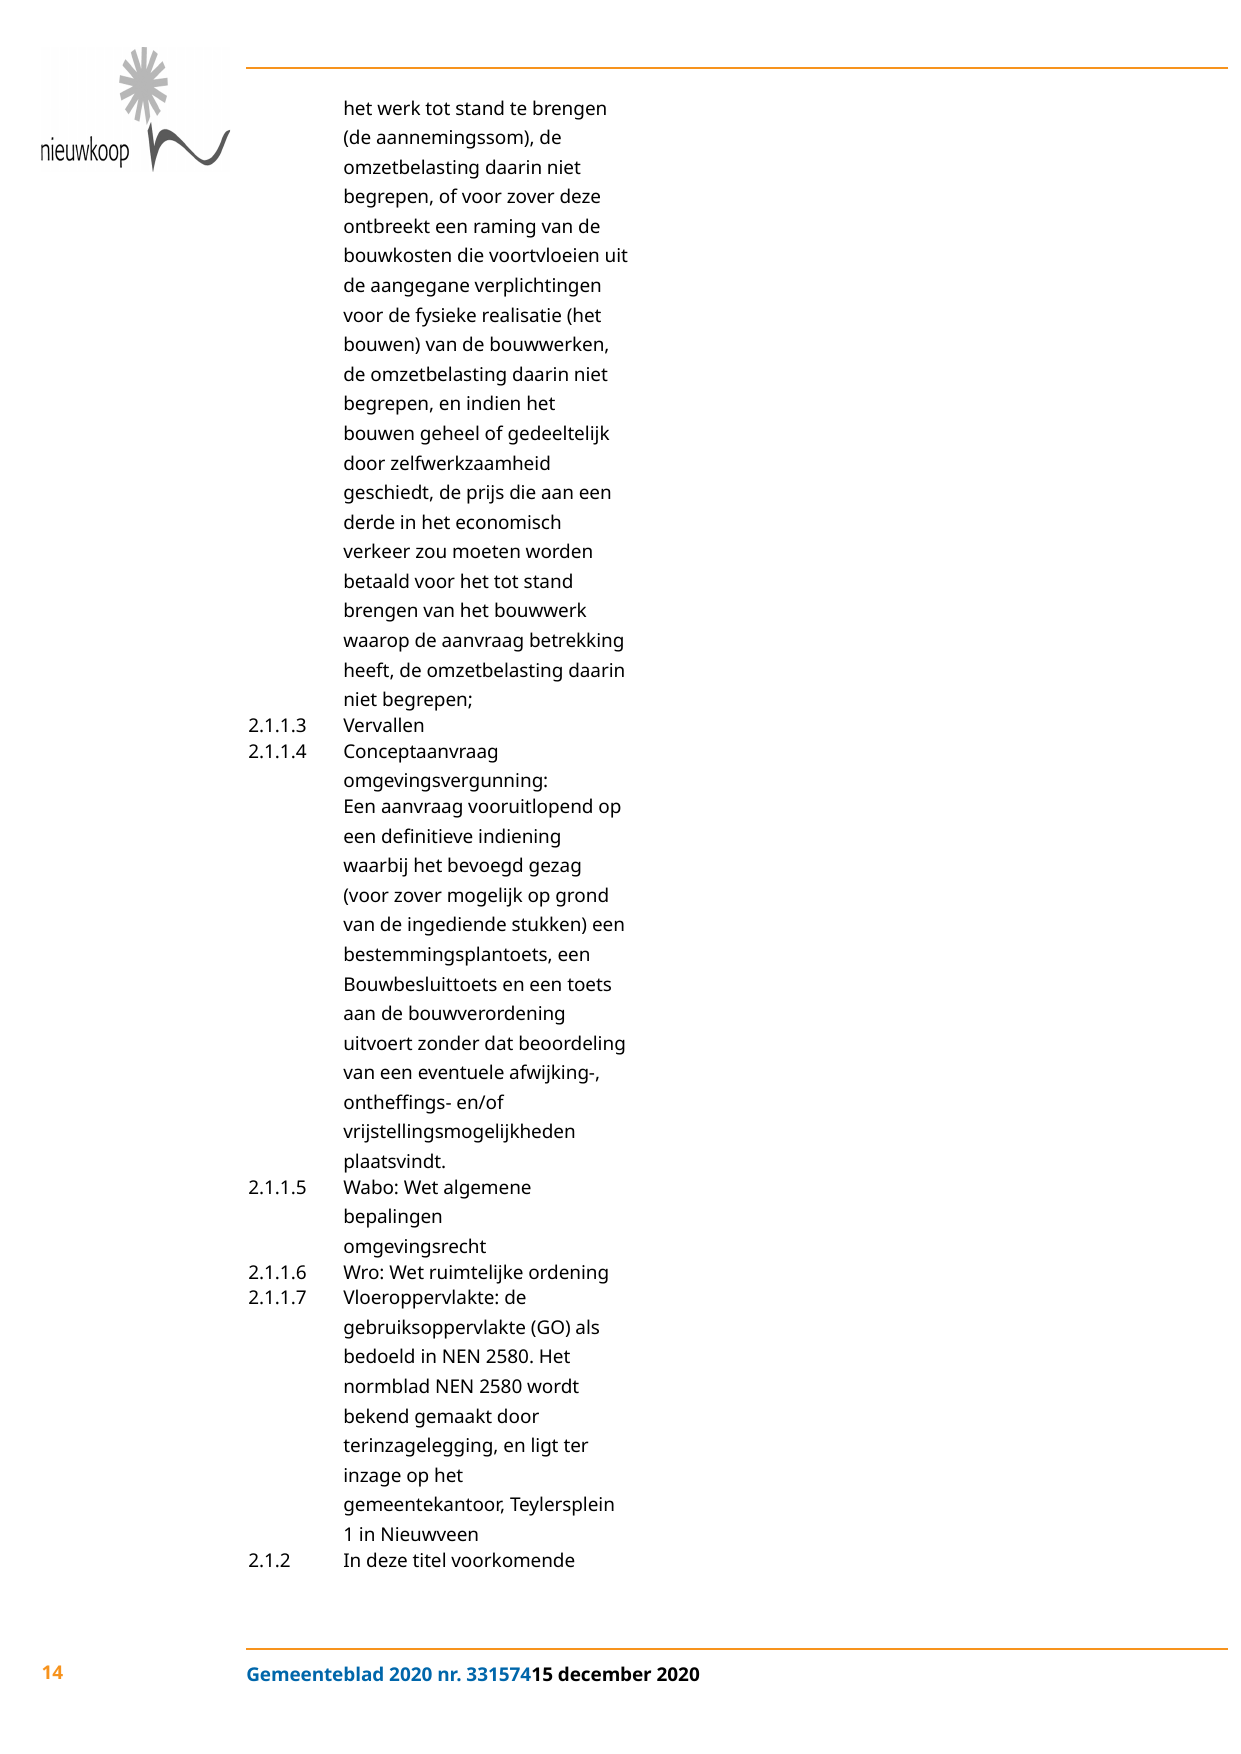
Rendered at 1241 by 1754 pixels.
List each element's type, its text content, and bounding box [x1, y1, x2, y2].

table_cell [248, 95, 296, 712]
table_cell 2.1.1.6 [248, 1259, 343, 1284]
table_cell [296, 819, 343, 845]
table_cell [581, 1174, 628, 1259]
table_cell In deze titel voorkomende [343, 1547, 628, 1598]
table_cell [629, 1573, 676, 1598]
table_cell [296, 1573, 343, 1598]
table_cell Vervallen [343, 712, 628, 738]
table_cell [248, 1310, 296, 1547]
table_cell [629, 1547, 676, 1573]
table_cell 2.1.1.3 [248, 712, 343, 738]
table_cell [629, 738, 676, 793]
table_cell 2.1.1.4 [248, 738, 343, 793]
picture [41, 47, 231, 172]
table_cell Wro: Wet ruimtelijke ordening [343, 1259, 628, 1284]
table_cell [629, 1310, 676, 1547]
table_cell [629, 819, 676, 845]
table_cell [629, 845, 676, 1174]
table_cell Vloeroppervlakte: de gebruiksoppervlakte (GO) als bedoeld in NEN 2580. Het normblad NEN 2580 wordt bekend gemaakt door terinzagelegging, en ligt ter inzage op het gemeentekantoor, Teylersplein 1 in Nieuwveen [343, 1285, 628, 1547]
table_cell 2.1.2 [248, 1547, 343, 1573]
table_cell [629, 95, 676, 712]
table_cell 2.1.1.5 [248, 1174, 343, 1259]
table_cell [296, 845, 343, 1174]
table_cell [248, 845, 296, 1174]
table_cell [629, 1285, 676, 1310]
table_cell [629, 793, 676, 819]
table_cell [296, 95, 343, 712]
table_cell [629, 1259, 676, 1284]
table_cell [296, 1310, 343, 1547]
table_cell Conceptaanvraag omgevingsvergunning: [343, 738, 628, 793]
table_cell het werk tot stand te brengen (de aannemingssom), de omzetbelasting daarin niet begrepen, of voor zover deze ontbreekt een raming van de bouwkosten die voortvloeien uit de aangegane verplichtingen voor de fysieke realisatie (het bouwen) van de bouwwerken, de omzetbelasting daarin niet begrepen, en indien het bouwen geheel of gedeeltelijk door zelfwerkzaamheid geschiedt, de prijs die aan een derde in het economisch verkeer zou moeten worden betaald voor het tot stand brengen van het bouwwerk waarop de aanvraag betrekking heeft, de omzetbelasting daarin niet begrepen; [343, 95, 628, 712]
table_cell Wabo: Wet algemene bepalingen omgevingsrecht [343, 1174, 581, 1259]
table_cell [629, 712, 676, 738]
table_cell 2.1.1.7 [248, 1285, 343, 1310]
table_cell [629, 1174, 676, 1259]
table_cell [248, 1573, 296, 1598]
table_cell [248, 793, 296, 819]
table_cell [296, 793, 343, 819]
table_cell [248, 819, 296, 845]
table_cell Een aanvraag vooruitlopend op een definitieve indiening waarbij het bevoegd gezag (voor zover mogelijk op grond van de ingediende stukken) een bestemmingsplantoets, een Bouwbesluittoets en een toets aan de bouwverordening uitvoert zonder dat beoordeling van een eventuele afwijking-, ontheffings- en/of vrijstellingsmogelijkheden plaatsvindt. [343, 793, 628, 1174]
